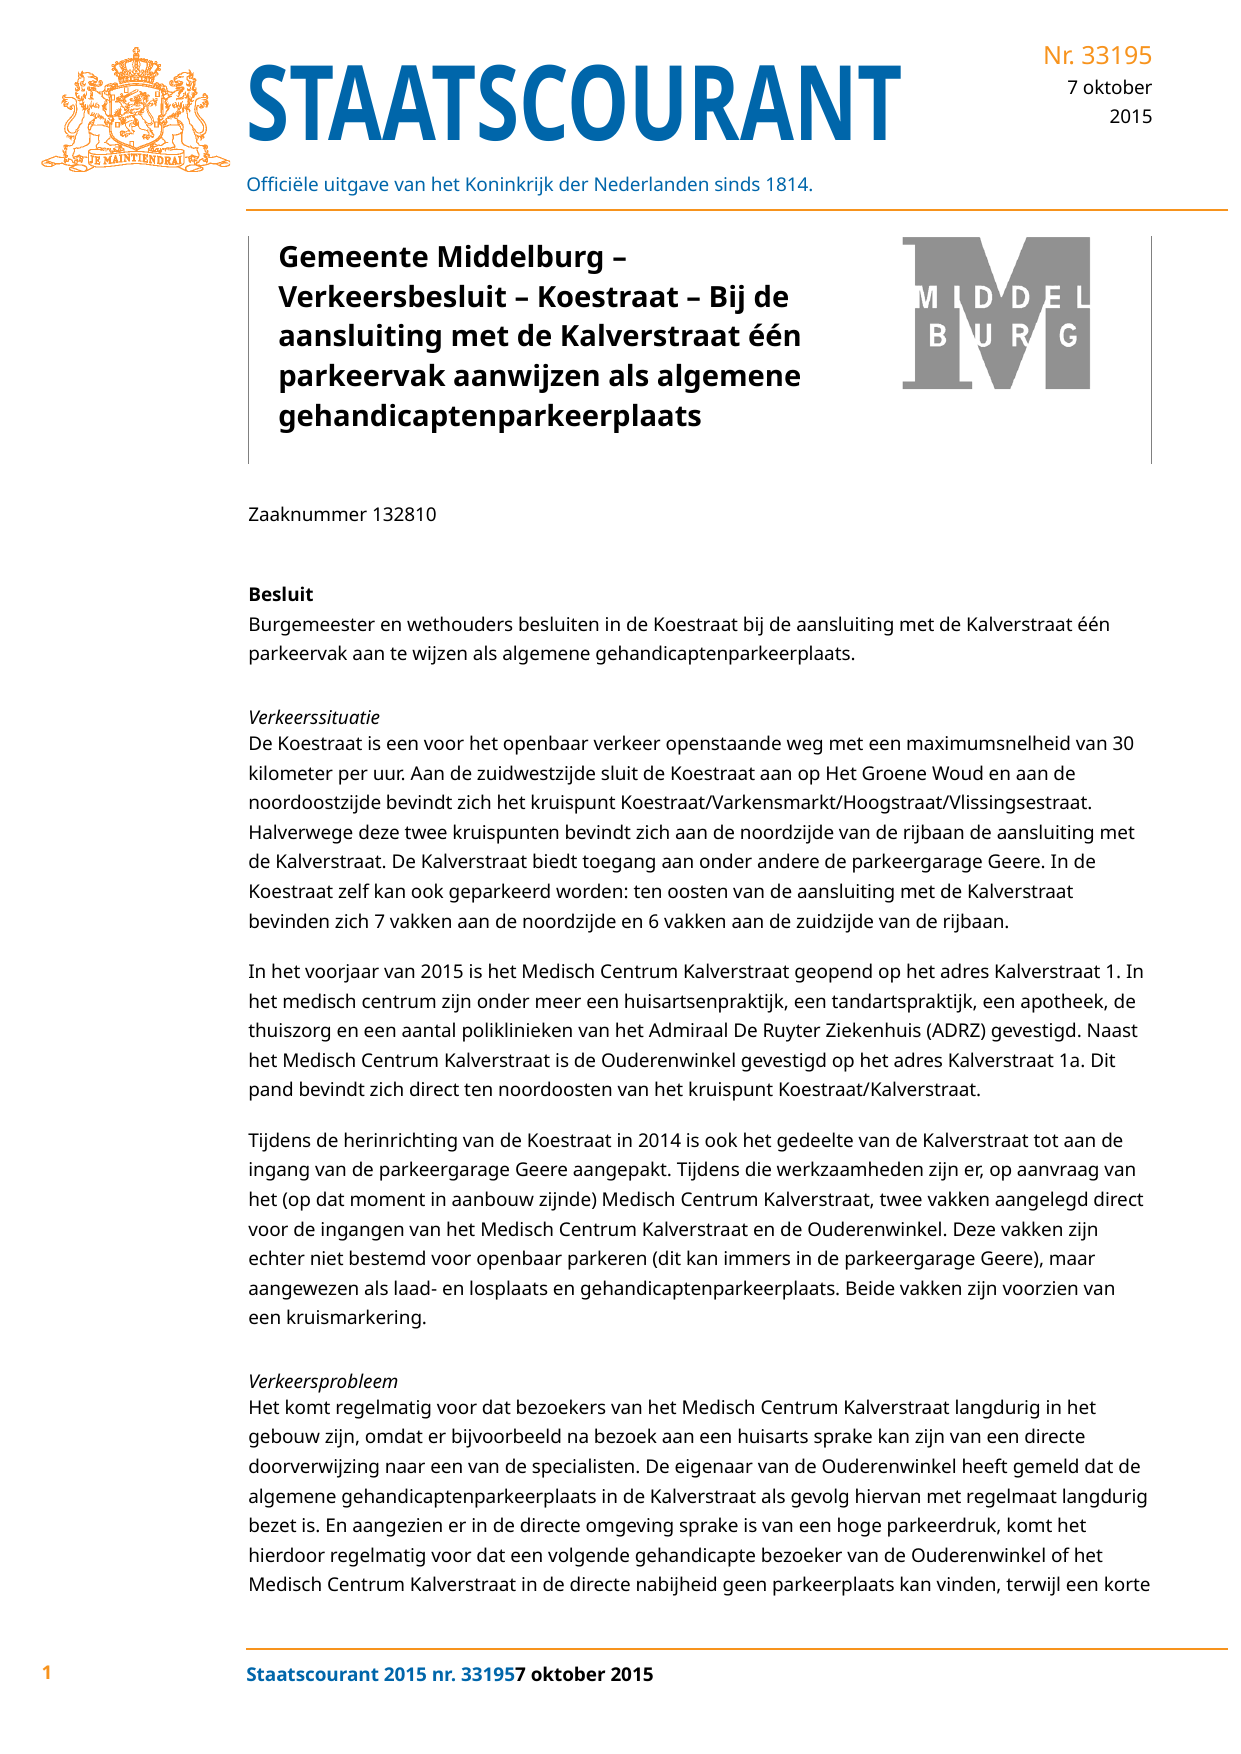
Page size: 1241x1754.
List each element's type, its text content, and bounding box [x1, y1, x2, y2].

table_header Gemeente Middelburg – Verkeersbesluit – Koestraat – Bij de aansluiting met de Kalverstraat één parkeervak aanwijzen als algemene gehandicaptenparkeerplaats [249, 236, 850, 464]
text Besluit [248, 581, 1152, 607]
text Verkeersprobleem [248, 1368, 1152, 1394]
text Het komt regelmatig voor dat bezoekers van het Medisch Centrum Kalverstraat langdurig in het gebouw zijn, omdat er bijvoorbeeld na bezoek aan een huisarts sprake kan zijn van een directe doorverwijzing naar een van de specialisten. De eigenaar van de Ouderenwinkel heeft gemeld dat de algemene gehandicaptenparkeerplaats in de Kalverstraat als gevolg hiervan met regelmaat langdurig bezet is. En aangezien er in de directe omgeving sprake is van een hoge parkeerdruk, komt het hierdoor regelmatig voor dat een volgende gehandicapte bezoeker van de Ouderenwinkel of het Medisch Centrum Kalverstraat in de directe nabijheid geen parkeerplaats kan vinden, terwijl een korte [248, 1394, 1152, 1597]
table_header [850, 236, 1151, 464]
text Tijdens de herinrichting van de Koestraat in 2014 is ook het gedeelte van de Kalverstraat tot aan de ingang van de parkeergarage Geere aangepakt. Tijdens die werkzaamheden zijn er, op aanvraag van het (op dat moment in aanbouw zijnde) Medisch Centrum Kalverstraat, twee vakken aangelegd direct voor de ingangen van het Medisch Centrum Kalverstraat en de Ouderenwinkel. Deze vakken zijn echter niet bestemd voor openbaar parkeren (dit kan immers in de parkeergarage Geere), maar aangewezen als laad- en losplaats en gehandicaptenparkeerplaats. Beide vakken zijn voorzien van een kruismarkering. [248, 1127, 1152, 1330]
picture [41, 47, 231, 172]
text De Koestraat is een voor het openbaar verkeer openstaande weg met een maximumsnelheid van 30 kilometer per uur. Aan de zuidwestzijde sluit de Koestraat aan op Het Groene Woud en aan de noordoostzijde bevindt zich het kruispunt Koestraat/Varkensmarkt/Hoogstraat/Vlissingsestraat. Halverwege deze twee kruispunten bevindt zich aan de noordzijde van de rijbaan de aansluiting met de Kalverstraat. De Kalverstraat biedt toegang aan onder andere de parkeergarage Geere. In de Koestraat zelf kan ook geparkeerd worden: ten oosten van de aansluiting met de Kalverstraat bevinden zich 7 vakken aan de noordzijde en 6 vakken aan de zuidzijde van de rijbaan. [248, 730, 1152, 933]
picture [882, 236, 1119, 390]
text In het voorjaar van 2015 is het Medisch Centrum Kalverstraat geopend op het adres Kalverstraat 1. In het medisch centrum zijn onder meer een huisartsenpraktijk, een tandartspraktijk, een apotheek, de thuiszorg en een aantal poliklinieken van het Admiraal De Ruyter Ziekenhuis (ADRZ) gevestigd. Naast het Medisch Centrum Kalverstraat is de Ouderenwinkel gevestigd op het adres Kalverstraat 1a. Dit pand bevindt zich direct ten noordoosten van het kruispunt Koestraat/Kalverstraat. [248, 958, 1152, 1102]
text Burgemeester en wethouders besluiten in de Koestraat bij de aansluiting met de Kalverstraat één parkeervak aan te wijzen als algemene gehandicaptenparkeerplaats. [248, 611, 1152, 666]
text Verkeerssituatie [248, 704, 1152, 730]
text Zaaknummer 132810 [248, 502, 1152, 527]
